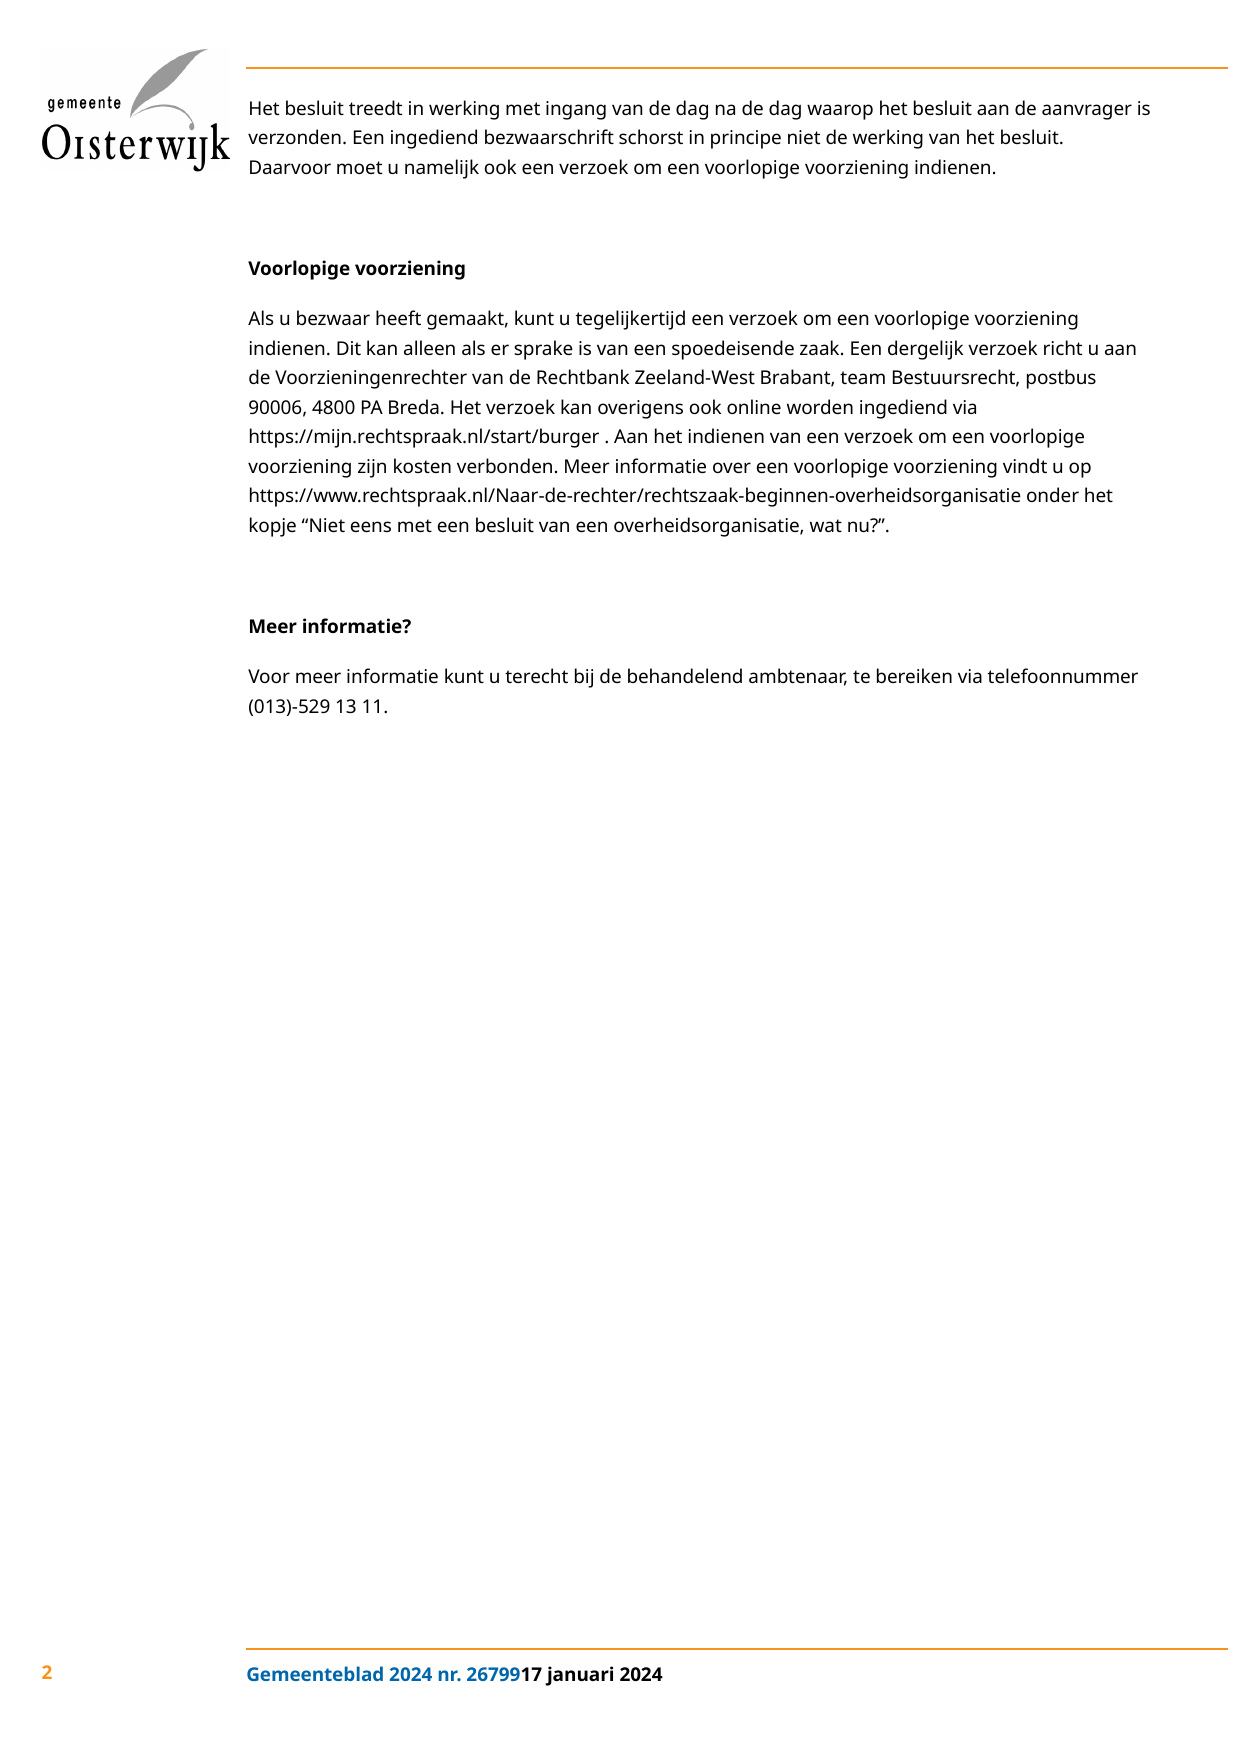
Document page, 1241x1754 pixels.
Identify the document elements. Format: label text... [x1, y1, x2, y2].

text Als u bezwaar heeft gemaakt, kunt u tegelijkertijd een verzoek om een voorlopige voorziening indienen. Dit kan alleen als er sprake is van een spoedeisende zaak. Een dergelijk verzoek richt u aan de Voorzieningenrechter van de Rechtbank Zeeland-West Brabant, team Bestuursrecht, postbus 90006, 4800 PA Breda. Het verzoek kan overigens ook online worden ingediend via https://mijn.rechtspraak.nl/start/burger . Aan het indienen van een verzoek om een voorlopige voorziening zijn kosten verbonden. Meer informatie over een voorlopige voorziening vindt u op https://www.rechtspraak.nl/Naar-de-rechter/rechtszaak-beginnen-overheidsorganisatie onder het kopje “Niet eens met een besluit van een overheidsorganisatie, wat nu?”. [248, 305, 1152, 538]
picture [41, 47, 231, 172]
text Meer informatie? [248, 613, 1152, 639]
text Het besluit treedt in werking met ingang van de dag na de dag waarop het besluit aan de aanvrager is verzonden. Een ingediend bezwaarschrift schorst in principe niet de werking van het besluit. Daarvoor moet u namelijk ook een verzoek om een voorlopige voorziening indienen. [248, 95, 1152, 180]
text Voor meer informatie kunt u terecht bij de behandelend ambtenaar, te bereiken via telefoonnummer (013)-529 13 11. [248, 663, 1152, 719]
text Voorlopige voorziening [248, 255, 1152, 281]
